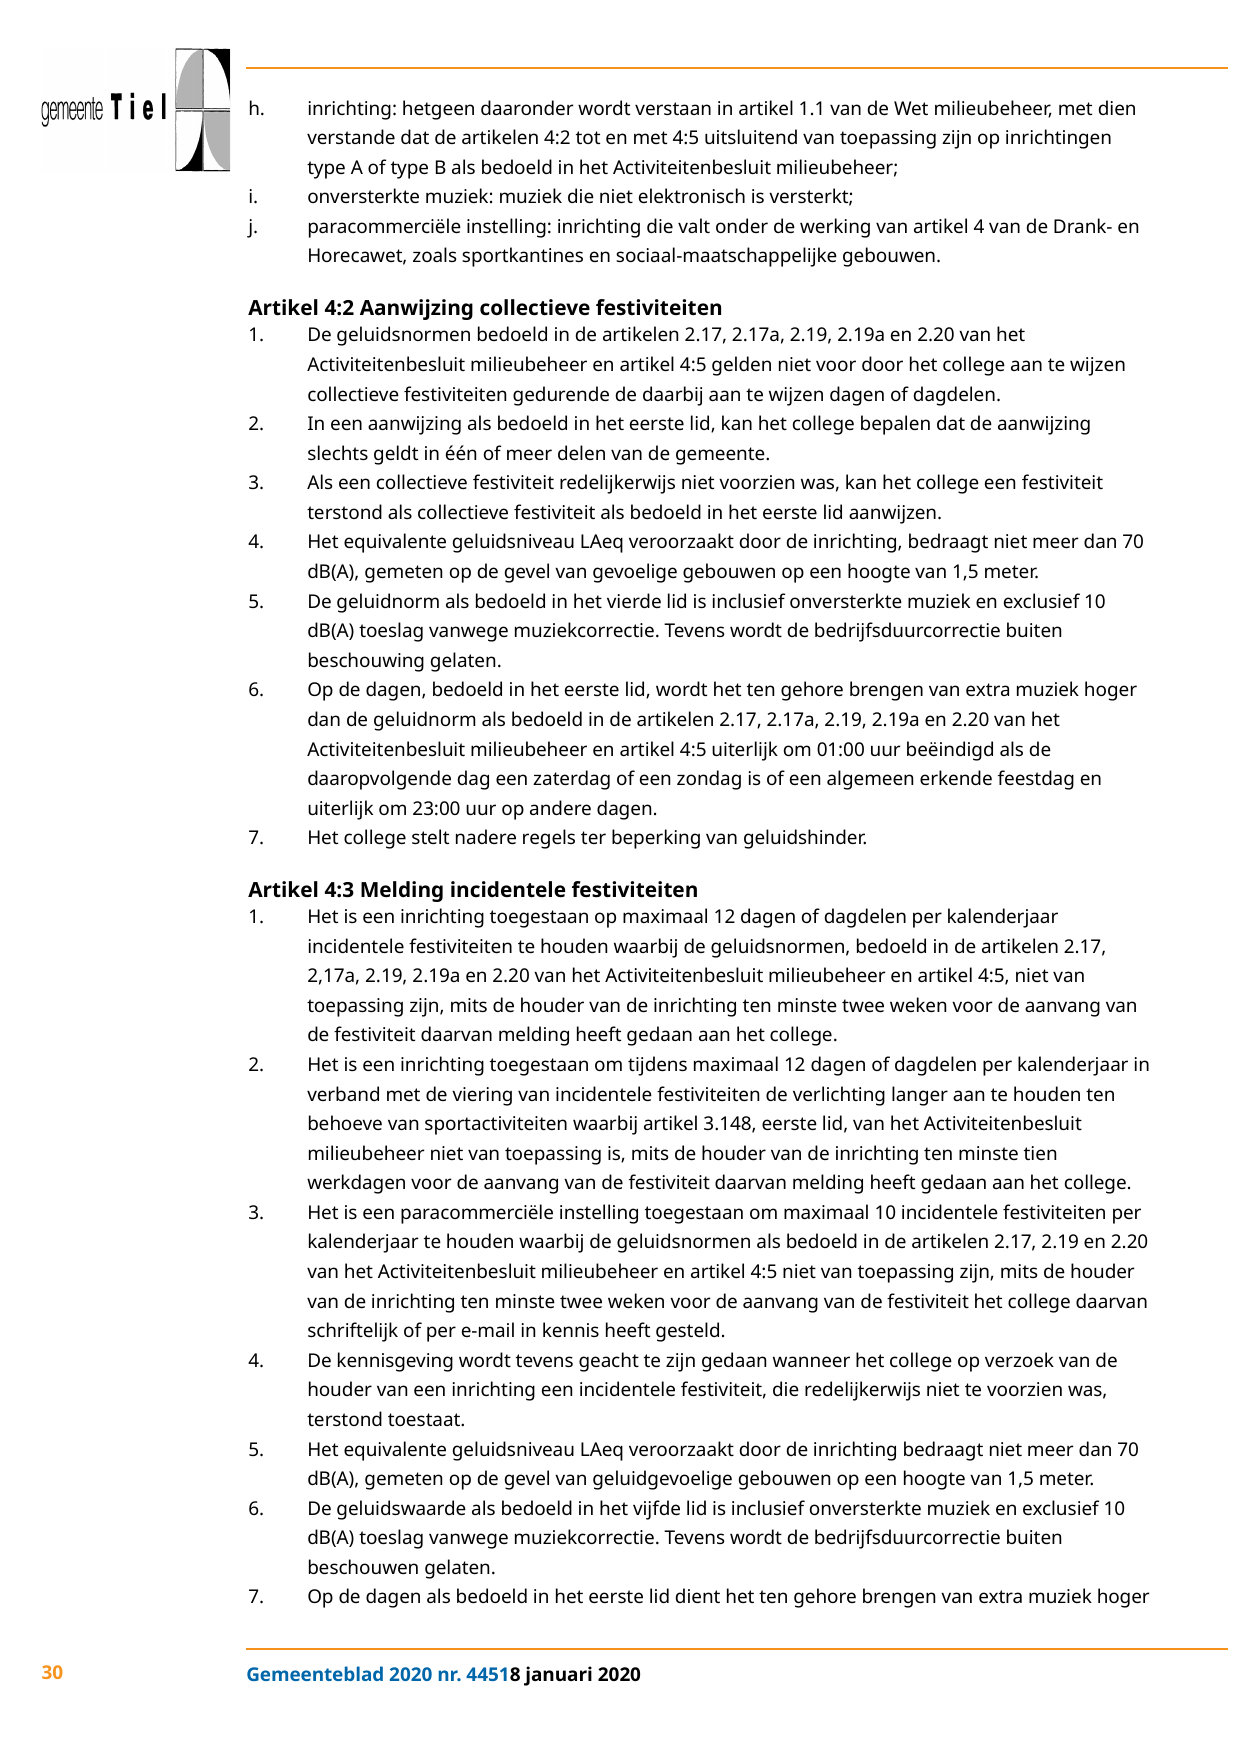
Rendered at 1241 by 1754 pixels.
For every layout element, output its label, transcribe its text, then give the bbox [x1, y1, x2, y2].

list De geluidsnormen bedoeld in de artikelen 2.17, 2.17a, 2.19, 2.19a en 2.20 van het Activiteitenbesluit milieubeheer en artikel 4:5 gelden niet voor door het college aan te wijzen collectieve festiviteiten gedurende de daarbij aan te wijzen dagen of dagdelen. [248, 322, 1152, 406]
list Het college stelt nadere regels ter beperking van geluidshinder. [248, 824, 1152, 850]
list Het is een inrichting toegestaan om tijdens maximaal 12 dagen of dagdelen per kalenderjaar in verband met de viering van incidentele festiviteiten de verlichting langer aan te houden ten behoeve van sportactiviteiten waarbij artikel 3.148, eerste lid, van het Activiteitenbesluit milieubeheer niet van toepassing is, mits de houder van de inrichting ten minste tien werkdagen voor de aanvang van de festiviteit daarvan melding heeft gedaan aan het college. [248, 1051, 1152, 1195]
list onversterkte muziek: muziek die niet elektronisch is versterkt; [248, 183, 1152, 209]
list Het is een inrichting toegestaan op maximaal 12 dagen of dagdelen per kalenderjaar incidentele festiviteiten te houden waarbij de geluidsnormen, bedoeld in de artikelen 2.17, 2,17a, 2.19, 2.19a en 2.20 van het Activiteitenbesluit milieubeheer en artikel 4:5, niet van toepassing zijn, mits de houder van de inrichting ten minste twee weken voor de aanvang van de festiviteit daarvan melding heeft gedaan aan het college. [248, 903, 1152, 1047]
picture [41, 47, 231, 172]
list Op de dagen, bedoeld in het eerste lid, wordt het ten gehore brengen van extra muziek hoger dan de geluidnorm als bedoeld in de artikelen 2.17, 2.17a, 2.19, 2.19a en 2.20 van het Activiteitenbesluit milieubeheer en artikel 4:5 uiterlijk om 01:00 uur beëindigd als de daaropvolgende dag een zaterdag of een zondag is of een algemeen erkende feestdag en uiterlijk om 23:00 uur op andere dagen. [248, 677, 1152, 821]
list Als een collectieve festiviteit redelijkerwijs niet voorzien was, kan het college een festiviteit terstond als collectieve festiviteit als bedoeld in het eerste lid aanwijzen. [248, 469, 1152, 525]
list In een aanwijzing als bedoeld in het eerste lid, kan het college bepalen dat de aanwijzing slechts geldt in één of meer delen van de gemeente. [248, 410, 1152, 466]
list Het equivalente geluidsniveau LAeq veroorzaakt door de inrichting bedraagt niet meer dan 70 dB(A), gemeten op de gevel van geluidgevoelige gebouwen op een hoogte van 1,5 meter. [248, 1436, 1152, 1491]
text Artikel 4:2 Aanwijzing collectieve festiviteiten [248, 293, 1152, 322]
list Het equivalente geluidsniveau LAeq veroorzaakt door de inrichting, bedraagt niet meer dan 70 dB(A), gemeten op de gevel van gevoelige gebouwen op een hoogte van 1,5 meter. [248, 529, 1152, 584]
list De geluidnorm als bedoeld in het vierde lid is inclusief onversterkte muziek en exclusief 10 dB(A) toeslag vanwege muziekcorrectie. Tevens wordt de bedrijfsduurcorrectie buiten beschouwing gelaten. [248, 588, 1152, 673]
list De kennisgeving wordt tevens geacht te zijn gedaan wanneer het college op verzoek van de houder van een inrichting een incidentele festiviteit, die redelijkerwijs niet te voorzien was, terstond toestaat. [248, 1347, 1152, 1432]
list Op de dagen als bedoeld in het eerste lid dient het ten gehore brengen van extra muziek hoger [248, 1584, 1152, 1609]
text Artikel 4:3 Melding incidentele festiviteiten [248, 875, 1152, 903]
list inrichting: hetgeen daaronder wordt verstaan in artikel 1.1 van de Wet milieubeheer, met dien verstande dat de artikelen 4:2 tot en met 4:5 uitsluitend van toepassing zijn op inrichtingen type A of type B als bedoeld in het Activiteitenbesluit milieubeheer; [248, 95, 1152, 180]
list De geluidswaarde als bedoeld in het vijfde lid is inclusief onversterkte muziek en exclusief 10 dB(A) toeslag vanwege muziekcorrectie. Tevens wordt de bedrijfsduurcorrectie buiten beschouwen gelaten. [248, 1495, 1152, 1580]
list paracommerciële instelling: inrichting die valt onder de werking van artikel 4 van de Drank- en Horecawet, zoals sportkantines en sociaal-maatschappelijke gebouwen. [248, 213, 1152, 268]
list Het is een paracommerciële instelling toegestaan om maximaal 10 incidentele festiviteiten per kalenderjaar te houden waarbij de geluidsnormen als bedoeld in de artikelen 2.17, 2.19 en 2.20 van het Activiteitenbesluit milieubeheer en artikel 4:5 niet van toepassing zijn, mits de houder van de inrichting ten minste twee weken voor de aanvang van de festiviteit het college daarvan schriftelijk of per e-mail in kennis heeft gesteld. [248, 1199, 1152, 1343]
